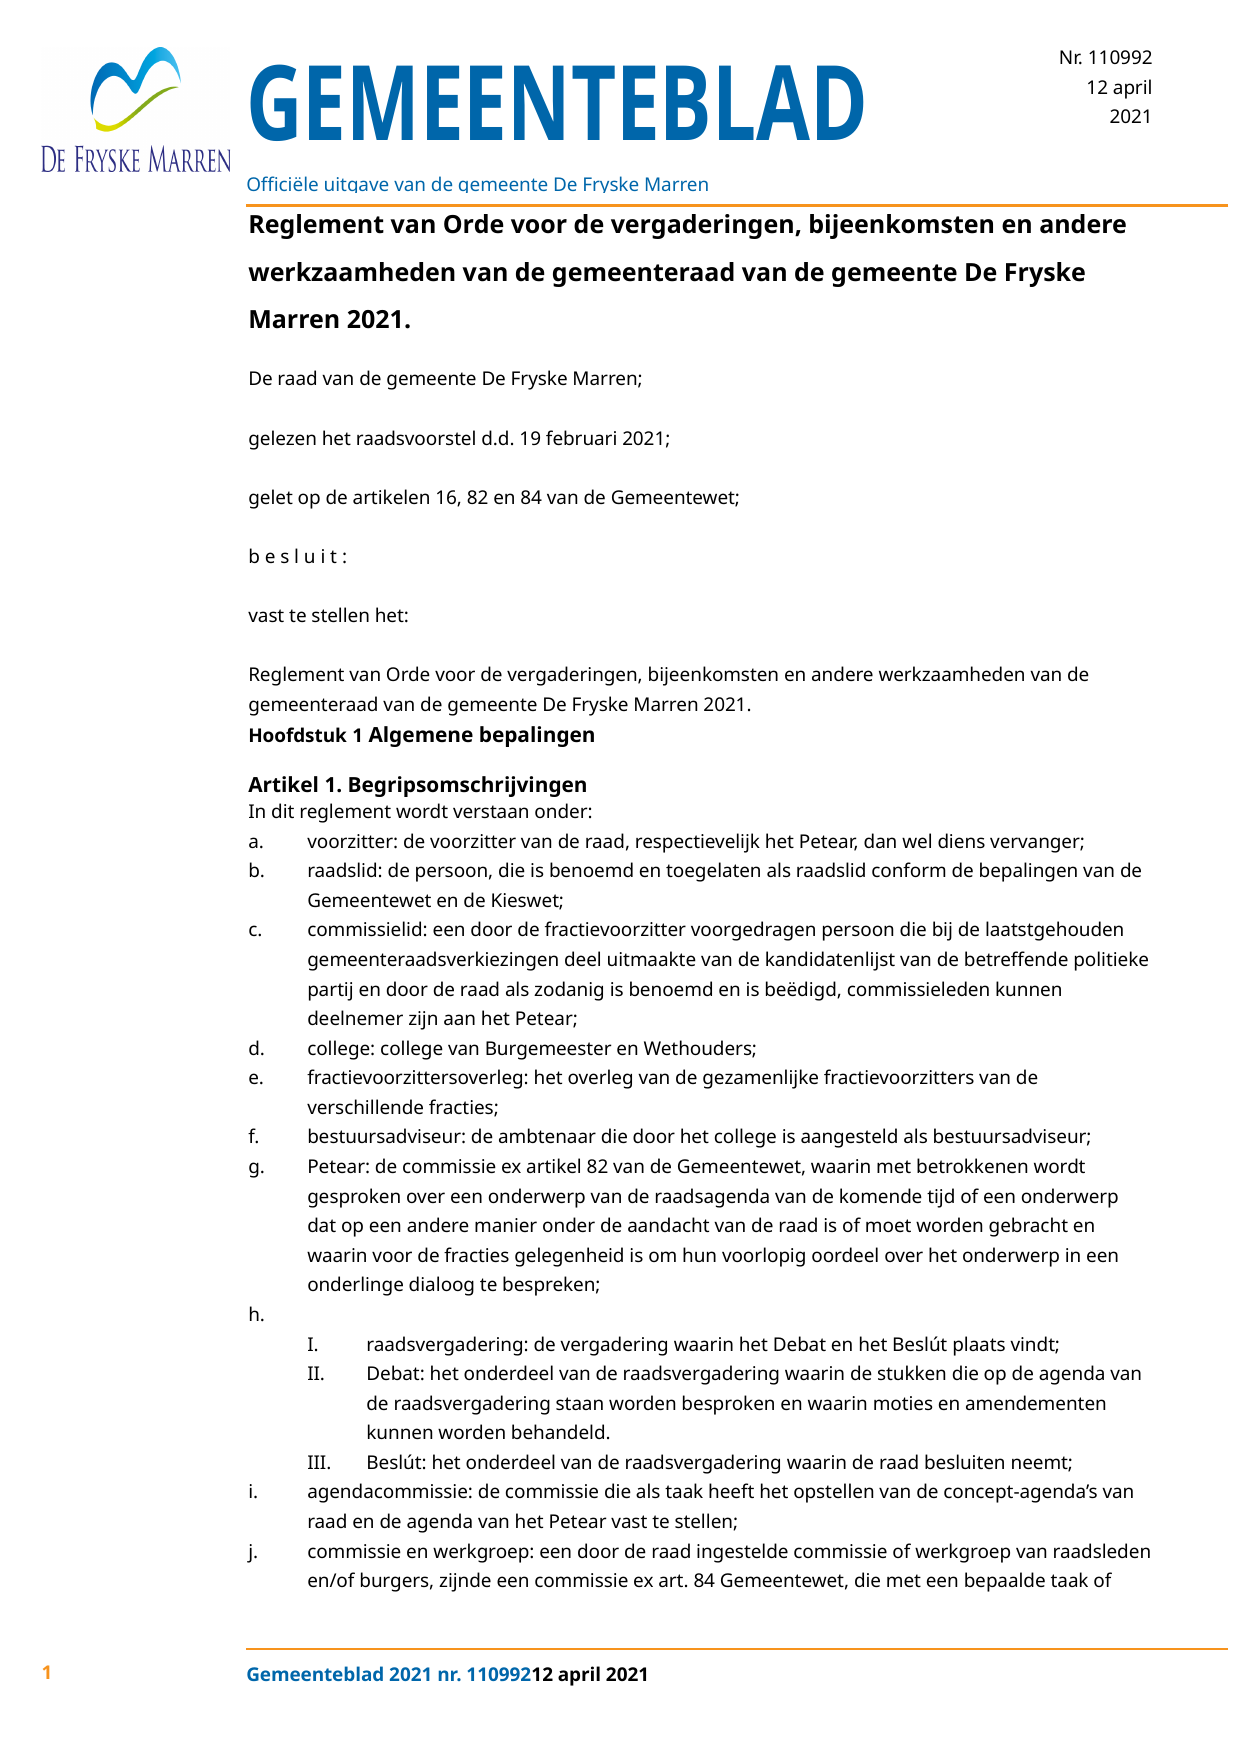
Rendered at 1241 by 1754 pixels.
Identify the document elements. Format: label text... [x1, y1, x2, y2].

text gelezen het raadsvoorstel d.d. 19 februari 2021; [248, 425, 1152, 450]
list bestuursadviseur: de ambtenaar die door het college is aangesteld als bestuursadviseur; [248, 1124, 1152, 1149]
list Beslút: het onderdeel van de raadsvergadering waarin de raad besluiten neemt; [307, 1449, 1152, 1475]
text b e s l u i t : [248, 543, 1152, 569]
list college: college van Burgemeester en Wethouders; [248, 1035, 1152, 1061]
text Reglement van Orde voor de vergaderingen, bijeenkomsten en andere werkzaamheden van de gemeenteraad van de gemeente De Fryske Marren 2021. [248, 661, 1152, 717]
list Debat: het onderdeel van de raadsvergadering waarin de stukken die op de agenda van de raadsvergadering staan worden besproken en waarin moties en amendementen kunnen worden behandeld. [307, 1360, 1152, 1445]
picture [41, 47, 231, 172]
list agendacommissie: de commissie die als taak heeft het opstellen van de concept-agenda’s van raad en de agenda van het Petear vast te stellen; [248, 1479, 1152, 1534]
text De raad van de gemeente De Fryske Marren; [248, 366, 1152, 391]
list commissielid: een door de fractievoorzitter voorgedragen persoon die bij de laatstgehouden gemeenteraadsverkiezingen deel uitmaakte van de kandidatenlijst van de betreffende politieke partij en door de raad als zodanig is benoemd en is beëdigd, commissieleden kunnen deelnemer zijn aan het Petear; [248, 917, 1152, 1031]
text gelet op de artikelen 16, 82 en 84 van de Gemeentewet; [248, 484, 1152, 509]
list fractievoorzittersoverleg: het overleg van de gezamenlijke fractievoorzitters van de verschillende fracties; [248, 1064, 1152, 1120]
list raadsvergadering: de vergadering waarin het Debat en het Beslút plaats vindt; [307, 1331, 1152, 1356]
list raadslid: de persoon, die is benoemd en toegelaten als raadslid conform de bepalingen van de Gemeentewet en de Kieswet; [248, 857, 1152, 913]
text In dit reglement wordt verstaan onder: [248, 798, 1152, 824]
text vast te stellen het: [248, 602, 1152, 628]
list voorzitter: de voorzitter van de raad, respectievelijk het Petear, dan wel diens vervanger; [248, 828, 1152, 853]
text Artikel 1. Begripsomschrijvingen [248, 770, 1152, 798]
list Petear: de commissie ex artikel 82 van de Gemeentewet, waarin met betrokkenen wordt gesproken over een onderwerp van de raadsagenda van de komende tijd of een onderwerp dat op een andere manier onder de aandacht van de raad is of moet worden gebracht en waarin voor de fracties gelegenheid is om hun voorlopig oordeel over het onderwerp in een onderlinge dialoog te bespreken; [248, 1153, 1152, 1297]
list commissie en werkgroep: een door de raad ingestelde commissie of werkgroep van raadsleden en/of burgers, zijnde een commissie ex art. 84 Gemeentewet, die met een bepaalde taak of [248, 1538, 1152, 1593]
text Reglement van Orde voor de vergaderingen, bijeenkomsten en andere werkzaamheden van de gemeenteraad van de gemeente De Fryske Marren 2021. [248, 207, 1152, 336]
text Hoofdstuk 1 Algemene bepalingen [248, 721, 1152, 749]
